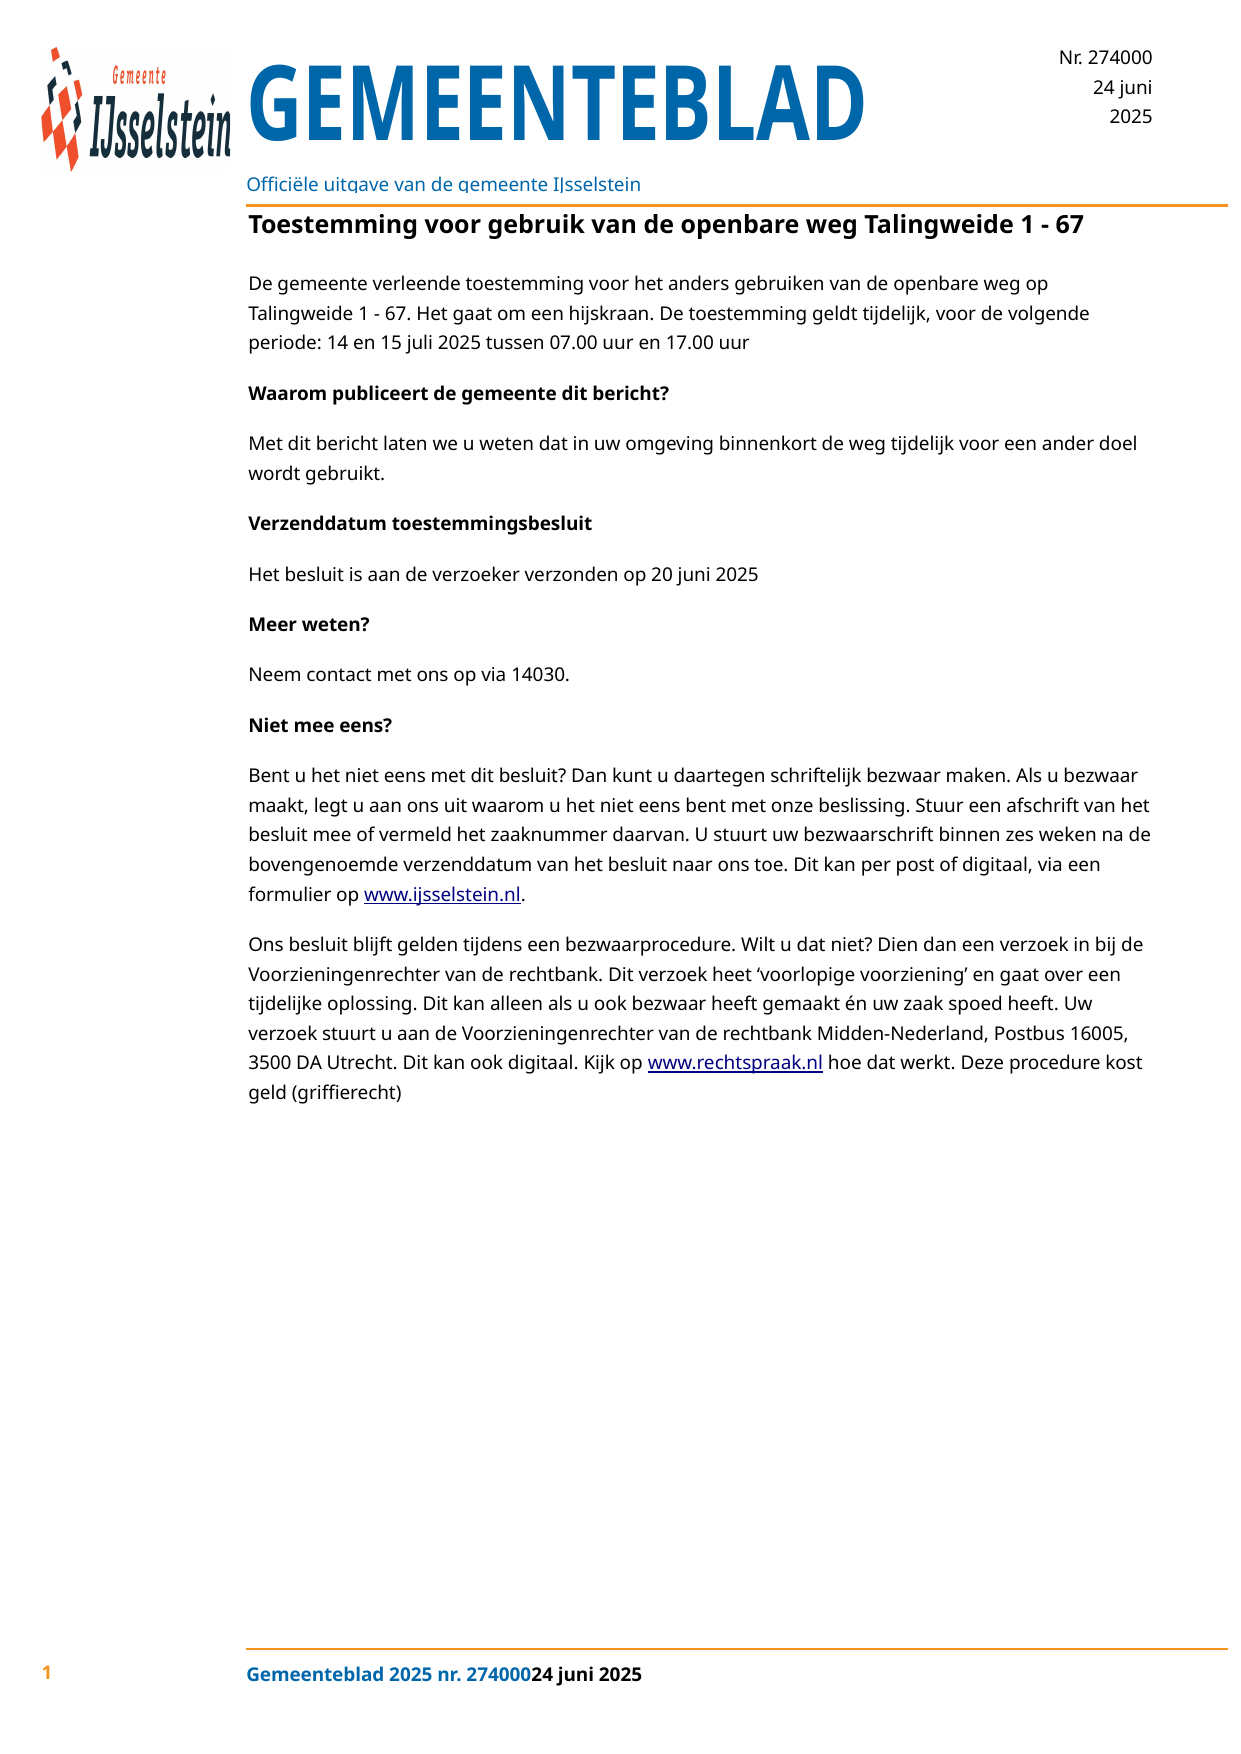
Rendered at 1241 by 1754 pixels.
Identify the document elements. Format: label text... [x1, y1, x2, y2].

text Toestemming voor gebruik van de openbare weg Talingweide 1 - 67 [248, 207, 1152, 241]
text Met dit bericht laten we u weten dat in uw omgeving binnenkort de weg tijdelijk voor een ander doel wordt gebruikt. [248, 430, 1152, 486]
text De gemeente verleende toestemming voor het anders gebruiken van de openbare weg op Talingweide 1 - 67. Het gaat om een hijskraan. De toestemming geldt tijdelijk, voor de volgende periode: 14 en 15 juli 2025 tussen 07.00 uur en 17.00 uur [248, 270, 1152, 355]
text Bent u het niet eens met dit besluit? Dan kunt u daartegen schriftelijk bezwaar maken. Als u bezwaar maakt, legt u aan ons uit waarom u het niet eens bent met onze beslissing. Stuur een afschrift van het besluit mee of vermeld het zaaknummer daarvan. U stuurt uw bezwaarschrift binnen zes weken na de bovengenoemde verzenddatum van het besluit naar ons toe. Dit kan per post of digitaal, via een formulier op www.ijsselstein.nl. [248, 762, 1152, 906]
text Ons besluit blijft gelden tijdens een bezwaarprocedure. Wilt u dat niet? Dien dan een verzoek in bij de Voorzieningenrechter van de rechtbank. Dit verzoek heet ‘voorlopige voorziening’ en gaat over een tijdelijke oplossing. Dit kan alleen als u ook bezwaar heeft gemaakt én uw zaak spoed heeft. Uw verzoek stuurt u aan de Voorzieningenrechter van de rechtbank Midden-Nederland, Postbus 16005, 3500 DA Utrecht. Dit kan ook digitaal. Kijk op www.rechtspraak.nl hoe dat werkt. Deze procedure kost geld (griffierecht) [248, 931, 1152, 1105]
text Verzenddatum toestemmingsbesluit [248, 510, 1152, 536]
text Niet mee eens? [248, 712, 1152, 738]
text Neem contact met ons op via 14030. [248, 662, 1152, 687]
text Waarom publiceert de gemeente dit bericht? [248, 380, 1152, 406]
picture [41, 47, 231, 172]
text Meer weten? [248, 611, 1152, 637]
text Het besluit is aan de verzoeker verzonden op 20 juni 2025 [248, 561, 1152, 586]
